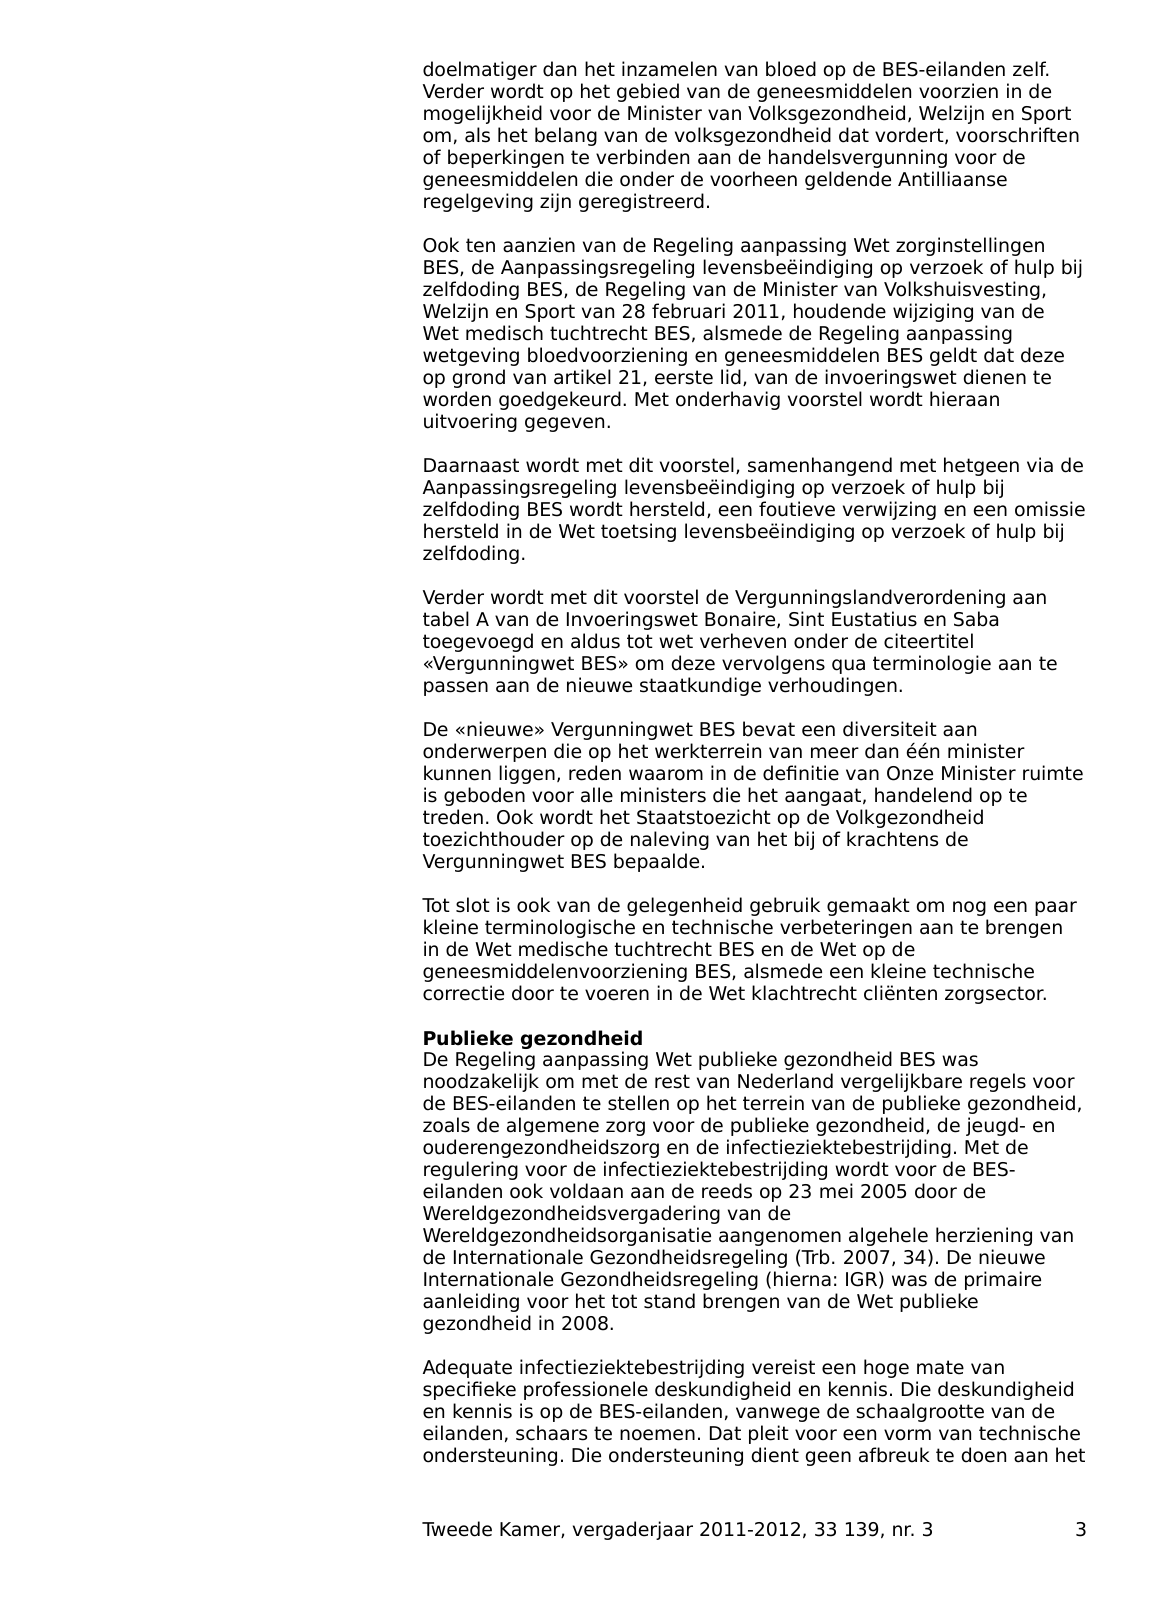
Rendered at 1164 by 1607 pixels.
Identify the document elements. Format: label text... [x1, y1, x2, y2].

text Verder wordt met dit voorstel de Vergunningslandverordening aan tabel A van de Invoeringswet Bonaire, Sint Eustatius en Saba toegevoegd en aldus tot wet verheven onder de citeertitel «Vergunningwet BES» om deze vervolgens qua terminologie aan te passen aan de nieuwe staatkundige verhoudingen. [422, 587, 1087, 697]
subtitle Publieke gezondheid [422, 1027, 1087, 1049]
text Ook ten aanzien van de Regeling aanpassing Wet zorginstellingen BES, de Aanpassingsregeling levensbeëindiging op verzoek of hulp bij zelfdoding BES, de Regeling van de Minister van Volkshuisvesting, Welzijn en Sport van 28 februari 2011, houdende wijziging van de Wet medisch tuchtrecht BES, alsmede de Regeling aanpassing wetgeving bloedvoorziening en geneesmiddelen BES geldt dat deze op grond van artikel 21, eerste lid, van de invoeringswet dienen te worden goedgekeurd. Met onderhavig voorstel wordt hieraan uitvoering gegeven. [422, 235, 1087, 433]
text De «nieuwe» Vergunningwet BES bevat een diversiteit aan onderwerpen die op het werkterrein van meer dan één minister kunnen liggen, reden waarom in de definitie van Onze Minister ruimte is geboden voor alle ministers die het aangaat, handelend op te treden. Ook wordt het Staatstoezicht op de Volkgezondheid toezichthouder op de naleving van het bij of krachtens de Vergunningwet BES bepaalde. [422, 719, 1087, 873]
text De Regeling aanpassing Wet publieke gezondheid BES was noodzakelijk om met de rest van Nederland vergelijkbare regels voor de BES-eilanden te stellen op het terrein van de publieke gezondheid, zoals de algemene zorg voor de publieke gezondheid, de jeugd- en ouderengezondheidszorg en de infectieziektebestrijding. Met de regulering voor de infectieziektebestrijding wordt voor de BES-eilanden ook voldaan aan de reeds op 23 mei 2005 door de Wereldgezondheidsvergadering van de Wereldgezondheidsorganisatie aangenomen algehele herziening van de Internationale Gezondheidsregeling (Trb. 2007, 34). De nieuwe Internationale Gezondheidsregeling (hierna: IGR) was de primaire aanleiding voor het tot stand brengen van de Wet publieke gezondheid in 2008. [422, 1049, 1087, 1335]
text Tot slot is ook van de gelegenheid gebruik gemaakt om nog een paar kleine terminologische en technische verbeteringen aan te brengen in de Wet medische tuchtrecht BES en de Wet op de geneesmiddelenvoorziening BES, alsmede een kleine technische correctie door te voeren in de Wet klachtrecht cliënten zorgsector. [422, 895, 1087, 1005]
text doelmatiger dan het inzamelen van bloed op de BES-eilanden zelf. Verder wordt op het gebied van de geneesmiddelen voorzien in de mogelijkheid voor de Minister van Volksgezondheid, Welzijn en Sport om, als het belang van de volksgezondheid dat vordert, voorschriften of beperkingen te verbinden aan de handelsvergunning voor de geneesmiddelen die onder de voorheen geldende Antilliaanse regelgeving zijn geregistreerd. [422, 59, 1087, 213]
text Adequate infectieziektebestrijding vereist een hoge mate van specifieke professionele deskundigheid en kennis. Die deskundigheid en kennis is op de BES-eilanden, vanwege de schaalgrootte van de eilanden, schaars te noemen. Dat pleit voor een vorm van technische ondersteuning. Die ondersteuning dient geen afbreuk te doen aan het [422, 1357, 1087, 1467]
text Daarnaast wordt met dit voorstel, samenhangend met hetgeen via de Aanpassingsregeling levensbeëindiging op verzoek of hulp bij zelfdoding BES wordt hersteld, een foutieve verwijzing en een omissie hersteld in de Wet toetsing levensbeëindiging op verzoek of hulp bij zelfdoding. [422, 455, 1087, 565]
